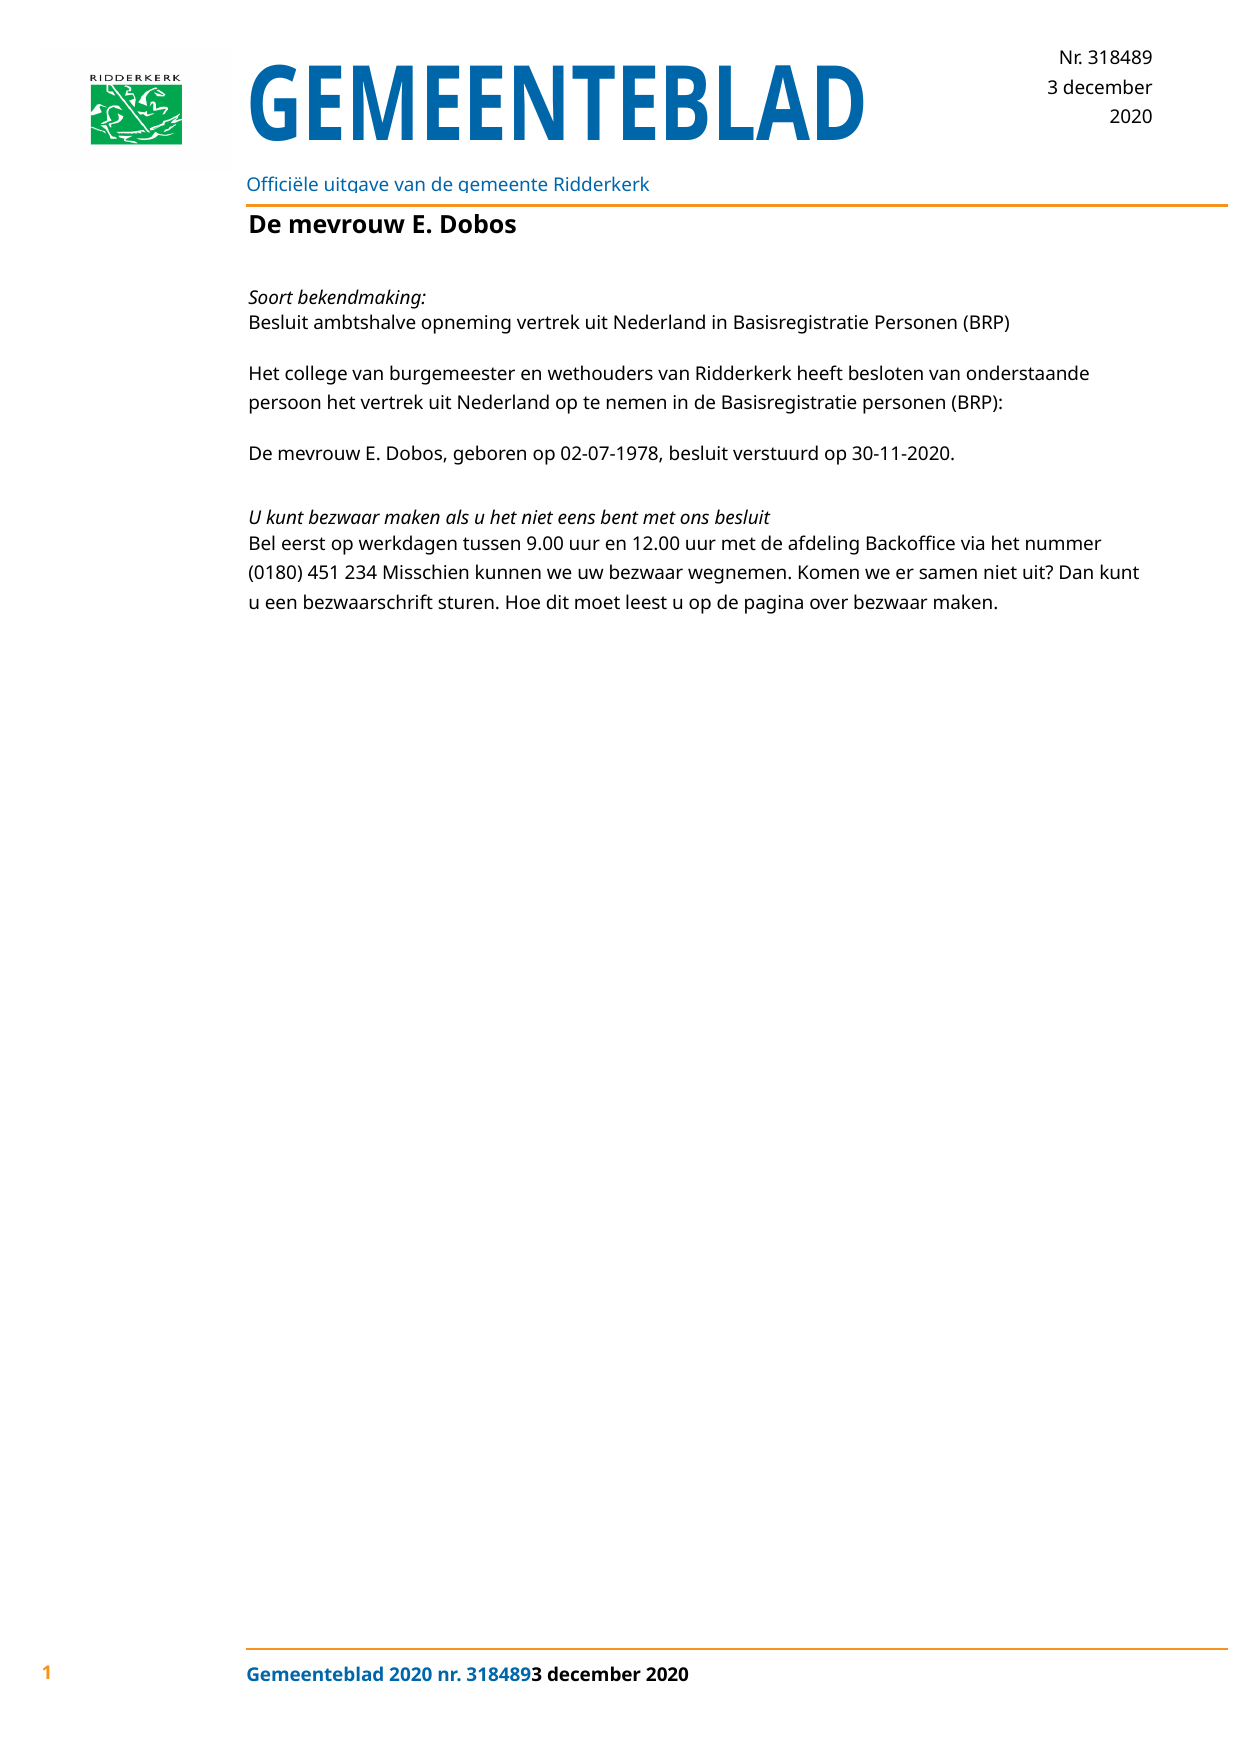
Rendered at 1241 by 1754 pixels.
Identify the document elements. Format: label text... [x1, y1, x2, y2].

text De mevrouw E. Dobos, geboren op 02-07-1978, besluit verstuurd op 30-11-2020. [248, 440, 1152, 466]
text Besluit ambtshalve opneming vertrek uit Nederland in Basisregistratie Personen (BRP) [248, 309, 1152, 335]
text Soort bekendmaking: [248, 284, 1152, 309]
picture [41, 47, 231, 172]
text Het college van burgemeester en wethouders van Ridderkerk heeft besloten van onderstaande persoon het vertrek uit Nederland op te nemen in de Basisregistratie personen (BRP): [248, 360, 1152, 415]
text Bel eerst op werkdagen tussen 9.00 uur en 12.00 uur met de afdeling Backoffice via het nummer (0180) 451 234 Misschien kunnen we uw bezwaar wegnemen. Komen we er samen niet uit? Dan kunt u een bezwaarschrift sturen. Hoe dit moet leest u op de pagina over bezwaar maken. [248, 530, 1152, 614]
text U kunt bezwaar maken als u het niet eens bent met ons besluit [248, 504, 1152, 530]
text De mevrouw E. Dobos [248, 207, 1152, 241]
